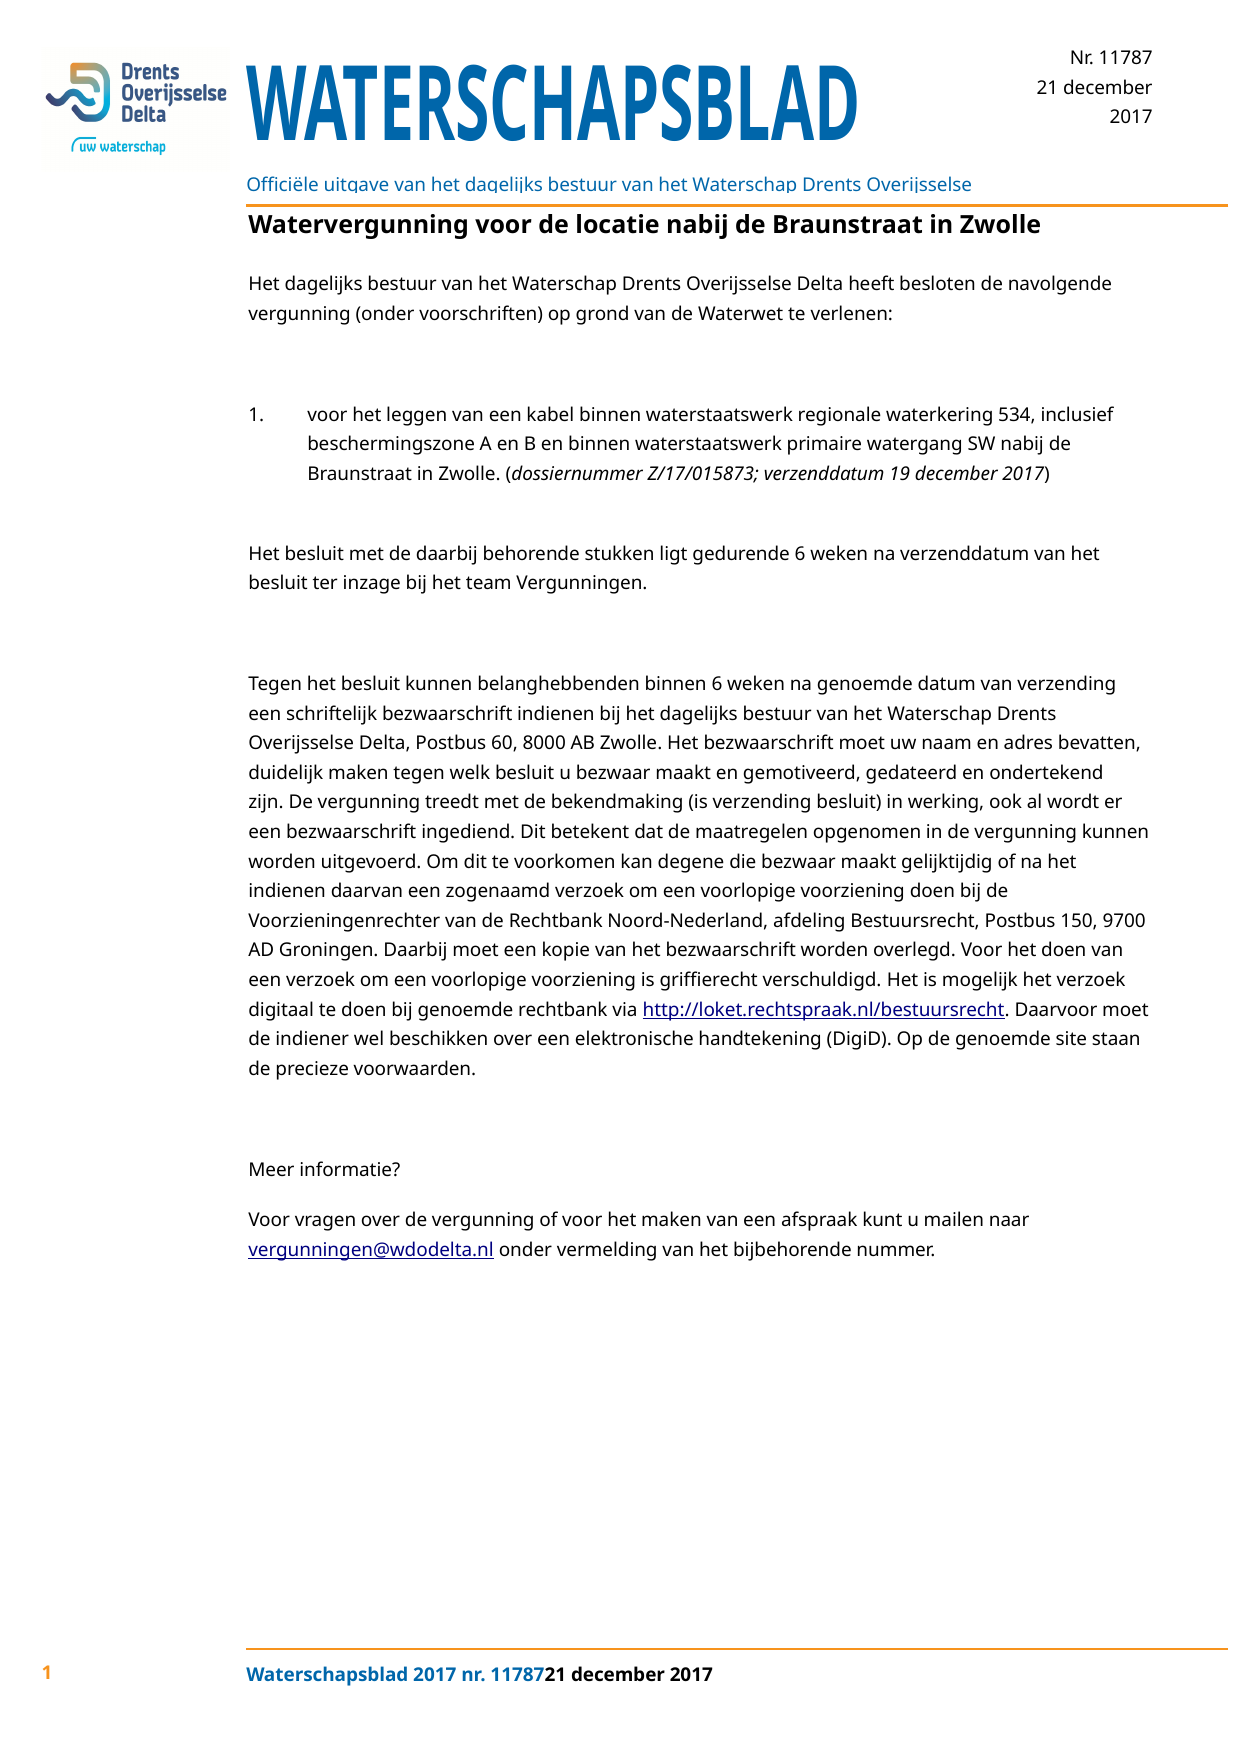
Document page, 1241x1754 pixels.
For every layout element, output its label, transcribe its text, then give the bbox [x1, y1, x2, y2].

picture [41, 47, 231, 172]
text Watervergunning voor de locatie nabij de Braunstraat in Zwolle [248, 207, 1152, 241]
text Meer informatie? [248, 1156, 1152, 1181]
text Het dagelijks bestuur van het Waterschap Drents Overijsselse Delta heeft besloten de navolgende vergunning (onder voorschriften) op grond van de Waterwet te verlenen: [248, 270, 1152, 326]
text Het besluit met de daarbij behorende stukken ligt gedurende 6 weken na verzenddatum van het besluit ter inzage bij het team Vergunningen. [248, 540, 1152, 595]
list voor het leggen van een kabel binnen waterstaatswerk regionale waterkering 534, inclusief beschermingszone A en B en binnen waterstaatswerk primaire watergang SW nabij de Braunstraat in Zwolle. (dossiernummer Z/17/015873; verzenddatum 19 december 2017) [248, 401, 1152, 486]
text Voor vragen over de vergunning of voor het maken van een afspraak kunt u mailen naar vergunningen@wdodelta.nl onder vermelding van het bijbehorende nummer. [248, 1206, 1152, 1261]
text Tegen het besluit kunnen belanghebbenden binnen 6 weken na genoemde datum van verzending een schriftelijk bezwaarschrift indienen bij het dagelijks bestuur van het Waterschap Drents Overijsselse Delta, Postbus 60, 8000 AB Zwolle. Het bezwaarschrift moet uw naam en adres bevatten, duidelijk maken tegen welk besluit u bezwaar maakt en gemotiveerd, gedateerd en ondertekend zijn. De vergunning treedt met de bekendmaking (is verzending besluit) in werking, ook al wordt er een bezwaarschrift ingediend. Dit betekent dat de maatregelen opgenomen in de vergunning kunnen worden uitgevoerd. Om dit te voorkomen kan degene die bezwaar maakt gelijktijdig of na het indienen daarvan een zogenaamd verzoek om een voorlopige voorziening doen bij de Voorzieningenrechter van de Rechtbank Noord-Nederland, afdeling Bestuursrecht, Postbus 150, 9700 AD Groningen. Daarbij moet een kopie van het bezwaarschrift worden overlegd. Voor het doen van een verzoek om een voorlopige voorziening is griffierecht verschuldigd. Het is mogelijk het verzoek digitaal te doen bij genoemde rechtbank via http://loket.rechtspraak.nl/bestuursrecht. Daarvoor moet de indiener wel beschikken over een elektronische handtekening (DigiD). Op de genoemde site staan de precieze voorwaarden. [248, 670, 1152, 1081]
